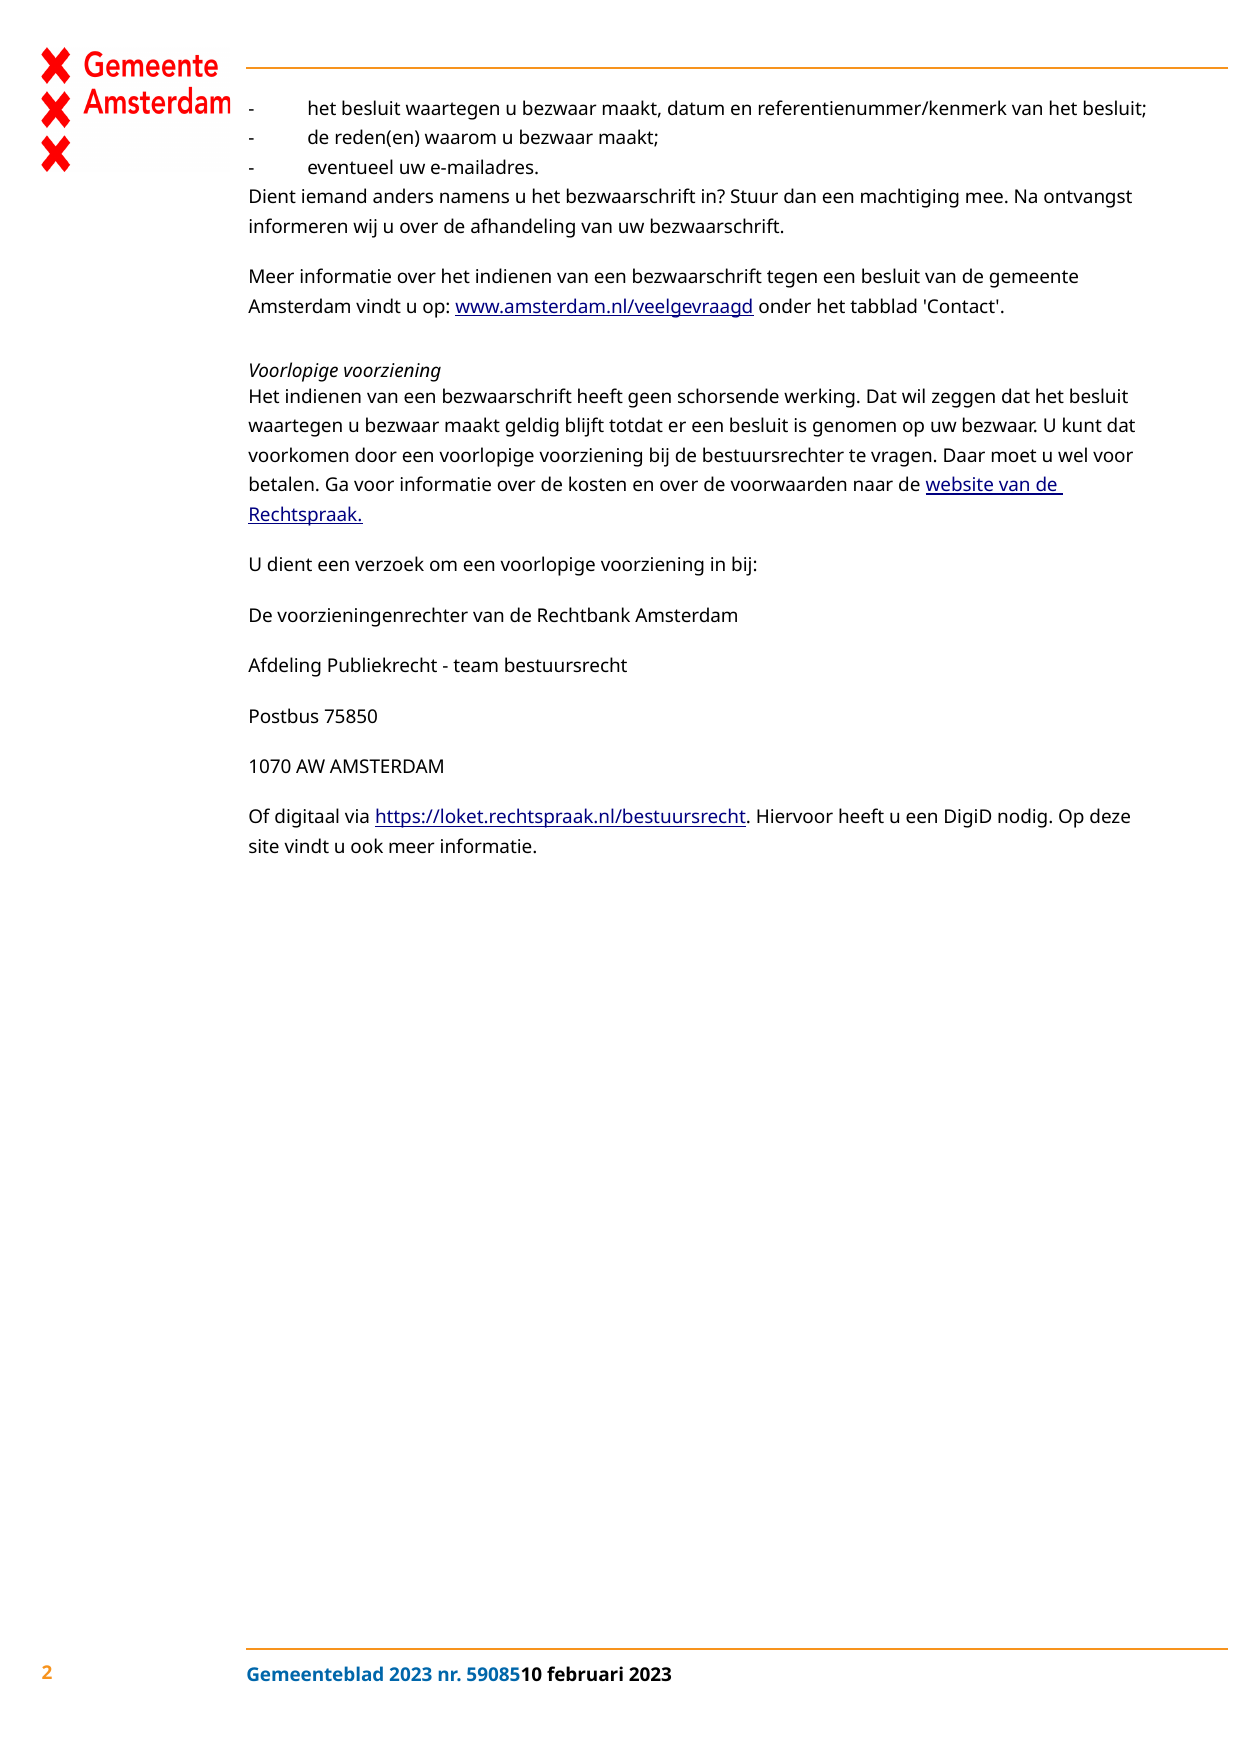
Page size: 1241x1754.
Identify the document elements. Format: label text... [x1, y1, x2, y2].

list de reden(en) waarom u bezwaar maakt; [248, 124, 1152, 150]
text Dient iemand anders namens u het bezwaarschrift in? Stuur dan een machtiging mee. Na ontvangst informeren wij u over de afhandeling van uw bezwaarschrift. [248, 183, 1152, 239]
text 1070 AW AMSTERDAM [248, 753, 1152, 779]
text Voorlopige voorziening [248, 357, 1152, 383]
text U dient een verzoek om een voorlopige voorziening in bij: [248, 552, 1152, 577]
picture [41, 47, 231, 172]
text Postbus 75850 [248, 703, 1152, 728]
text Het indienen van een bezwaarschrift heeft geen schorsende werking. Dat wil zeggen dat het besluit waartegen u bezwaar maakt geldig blijft totdat er een besluit is genomen op uw bezwaar. U kunt dat voorkomen door een voorlopige voorziening bij de bestuursrechter te vragen. Daar moet u wel voor betalen. Ga voor informatie over de kosten en over de voorwaarden naar de website van de Rechtspraak. [248, 383, 1152, 527]
text Of digitaal via https://loket.rechtspraak.nl/bestuursrecht. Hiervoor heeft u een DigiD nodig. Op deze site vindt u ook meer informatie. [248, 804, 1152, 859]
list eventueel uw e-mailadres. [248, 154, 1152, 180]
text Meer informatie over het indienen van een bezwaarschrift tegen een besluit van de gemeente Amsterdam vindt u op: www.amsterdam.nl/veelgevraagd onder het tabblad 'Contact'. [248, 263, 1152, 319]
text De voorzieningenrechter van de Rechtbank Amsterdam [248, 602, 1152, 628]
text Afdeling Publiekrecht - team bestuursrecht [248, 652, 1152, 678]
list het besluit waartegen u bezwaar maakt, datum en referentienummer/kenmerk van het besluit; [248, 95, 1152, 121]
